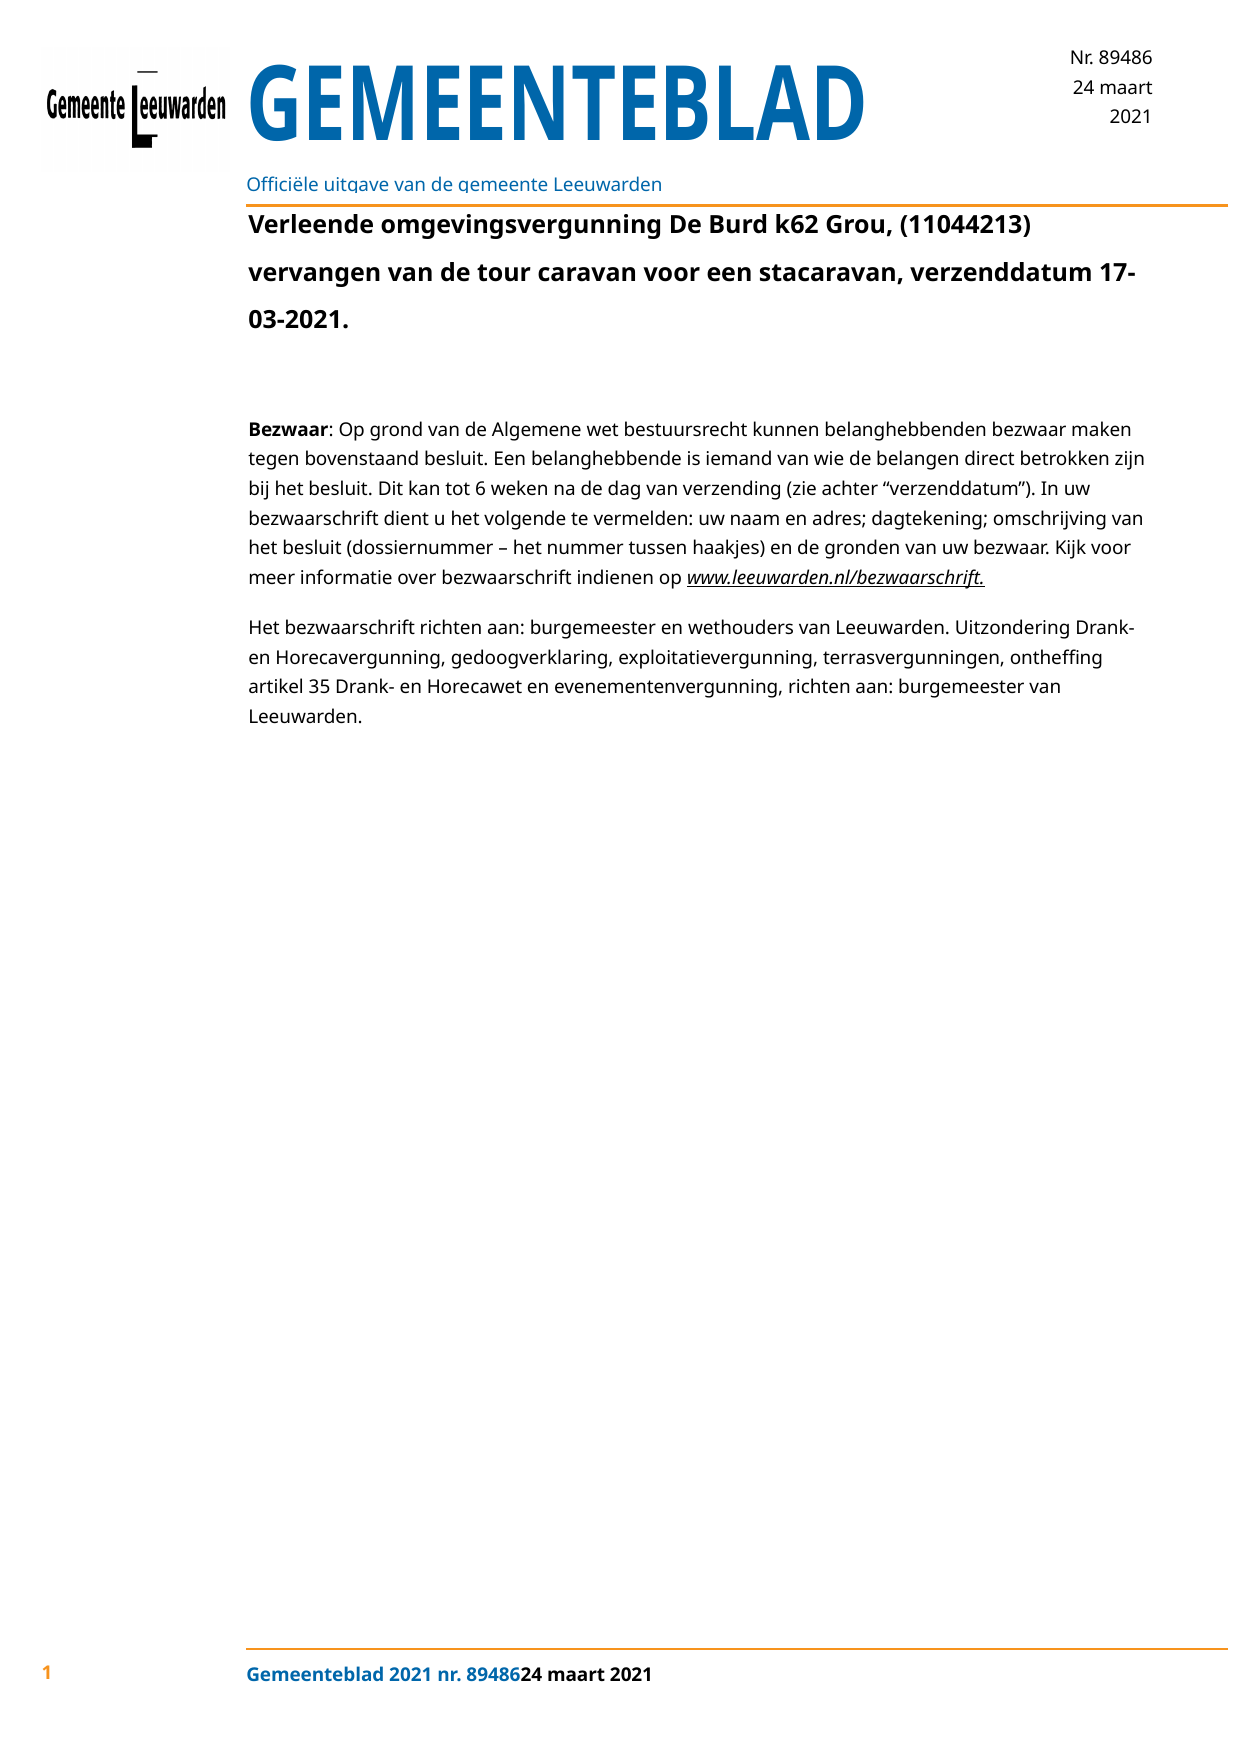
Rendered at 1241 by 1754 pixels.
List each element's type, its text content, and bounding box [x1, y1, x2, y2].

text Bezwaar: Op grond van de Algemene wet bestuursrecht kunnen belanghebbenden bezwaar maken tegen bovenstaand besluit. Een belanghebbende is iemand van wie de belangen direct betrokken zijn bij het besluit. Dit kan tot 6 weken na de dag van verzending (zie achter “verzenddatum”). In uw bezwaarschrift dient u het volgende te vermelden: uw naam en adres; dagtekening; omschrijving van het besluit (dossiernummer – het nummer tussen haakjes) en de gronden van uw bezwaar. Kijk voor meer informatie over bezwaarschrift indienen op www.leeuwarden.nl/bezwaarschrift. [248, 416, 1152, 589]
picture [41, 47, 231, 172]
text Het bezwaarschrift richten aan: burgemeester en wethouders van Leeuwarden. Uitzondering Drank- en Horecavergunning, gedoogverklaring, exploitatievergunning, terrasvergunningen, ontheffing artikel 35 Drank- en Horecawet en evenementenvergunning, richten aan: burgemeester van Leeuwarden. [248, 614, 1152, 729]
text Verleende omgevingsvergunning De Burd k62 Grou, (11044213) vervangen van de tour caravan voor een stacaravan, verzenddatum 17-03-2021. [248, 207, 1152, 336]
